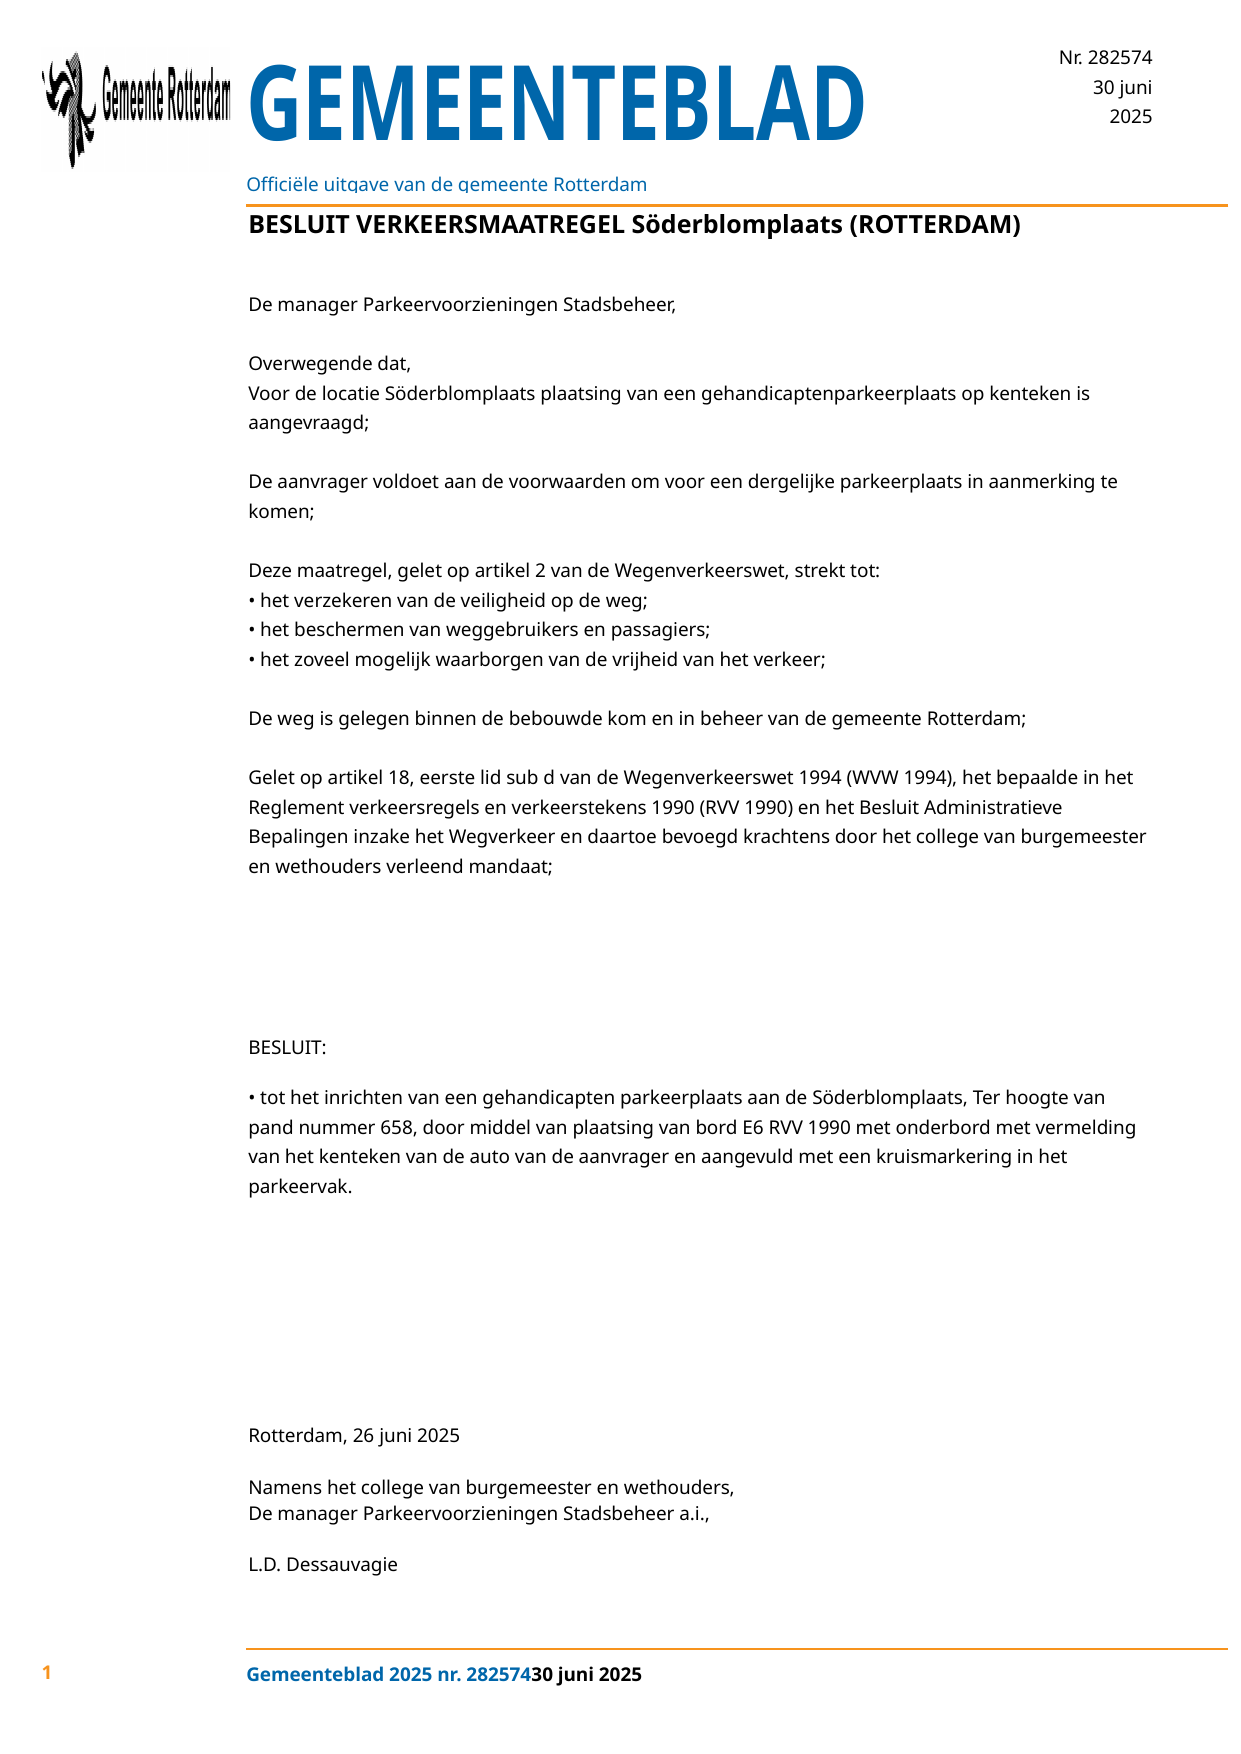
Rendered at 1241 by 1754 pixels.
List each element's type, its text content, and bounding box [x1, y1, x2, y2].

picture [41, 47, 231, 172]
text De aanvrager voldoet aan de voorwaarden om voor een dergelijke parkeerplaats in aanmerking te komen; [248, 468, 1152, 524]
text L.D. Dessauvagie [248, 1551, 1152, 1577]
text • het verzekeren van de veiligheid op de weg; [248, 587, 1152, 613]
text De manager Parkeervoorzieningen Stadsbeheer, [248, 291, 1152, 317]
text Namens het college van burgemeester en wethouders, [248, 1474, 1152, 1500]
text Overwegende dat, [248, 350, 1152, 376]
text • het zoveel mogelijk waarborgen van de vrijheid van het verkeer; [248, 646, 1152, 672]
text Deze maatregel, gelet op artikel 2 van de Wegenverkeerswet, strekt tot: [248, 557, 1152, 583]
text Gelet op artikel 18, eerste lid sub d van de Wegenverkeerswet 1994 (WVW 1994), het bepaalde in het Reglement verkeersregels en verkeerstekens 1990 (RVV 1990) en het Besluit Administratieve Bepalingen inzake het Wegverkeer en daartoe bevoegd krachtens door het college van burgemeester en wethouders verleend mandaat; [248, 764, 1152, 879]
text BESLUIT VERKEERSMAATREGEL Söderblomplaats (ROTTERDAM) [248, 207, 1152, 241]
text Rotterdam, 26 juni 2025 [248, 1423, 1152, 1448]
text De weg is gelegen binnen de bebouwde kom en in beheer van de gemeente Rotterdam; [248, 705, 1152, 731]
text BESLUIT: [248, 1034, 1152, 1060]
text De manager Parkeervoorzieningen Stadsbeheer a.i., [248, 1500, 1152, 1526]
text • het beschermen van weggebruikers en passagiers; [248, 616, 1152, 642]
text Voor de locatie Söderblomplaats plaatsing van een gehandicaptenparkeerplaats op kenteken is aangevraagd; [248, 380, 1152, 435]
text • tot het inrichten van een gehandicapten parkeerplaats aan de Söderblomplaats, Ter hoogte van pand nummer 658, door middel van plaatsing van bord E6 RVV 1990 met onderbord met vermelding van het kenteken van de auto van de aanvrager en aangevuld met een kruismarkering in het parkeervak. [248, 1084, 1152, 1199]
